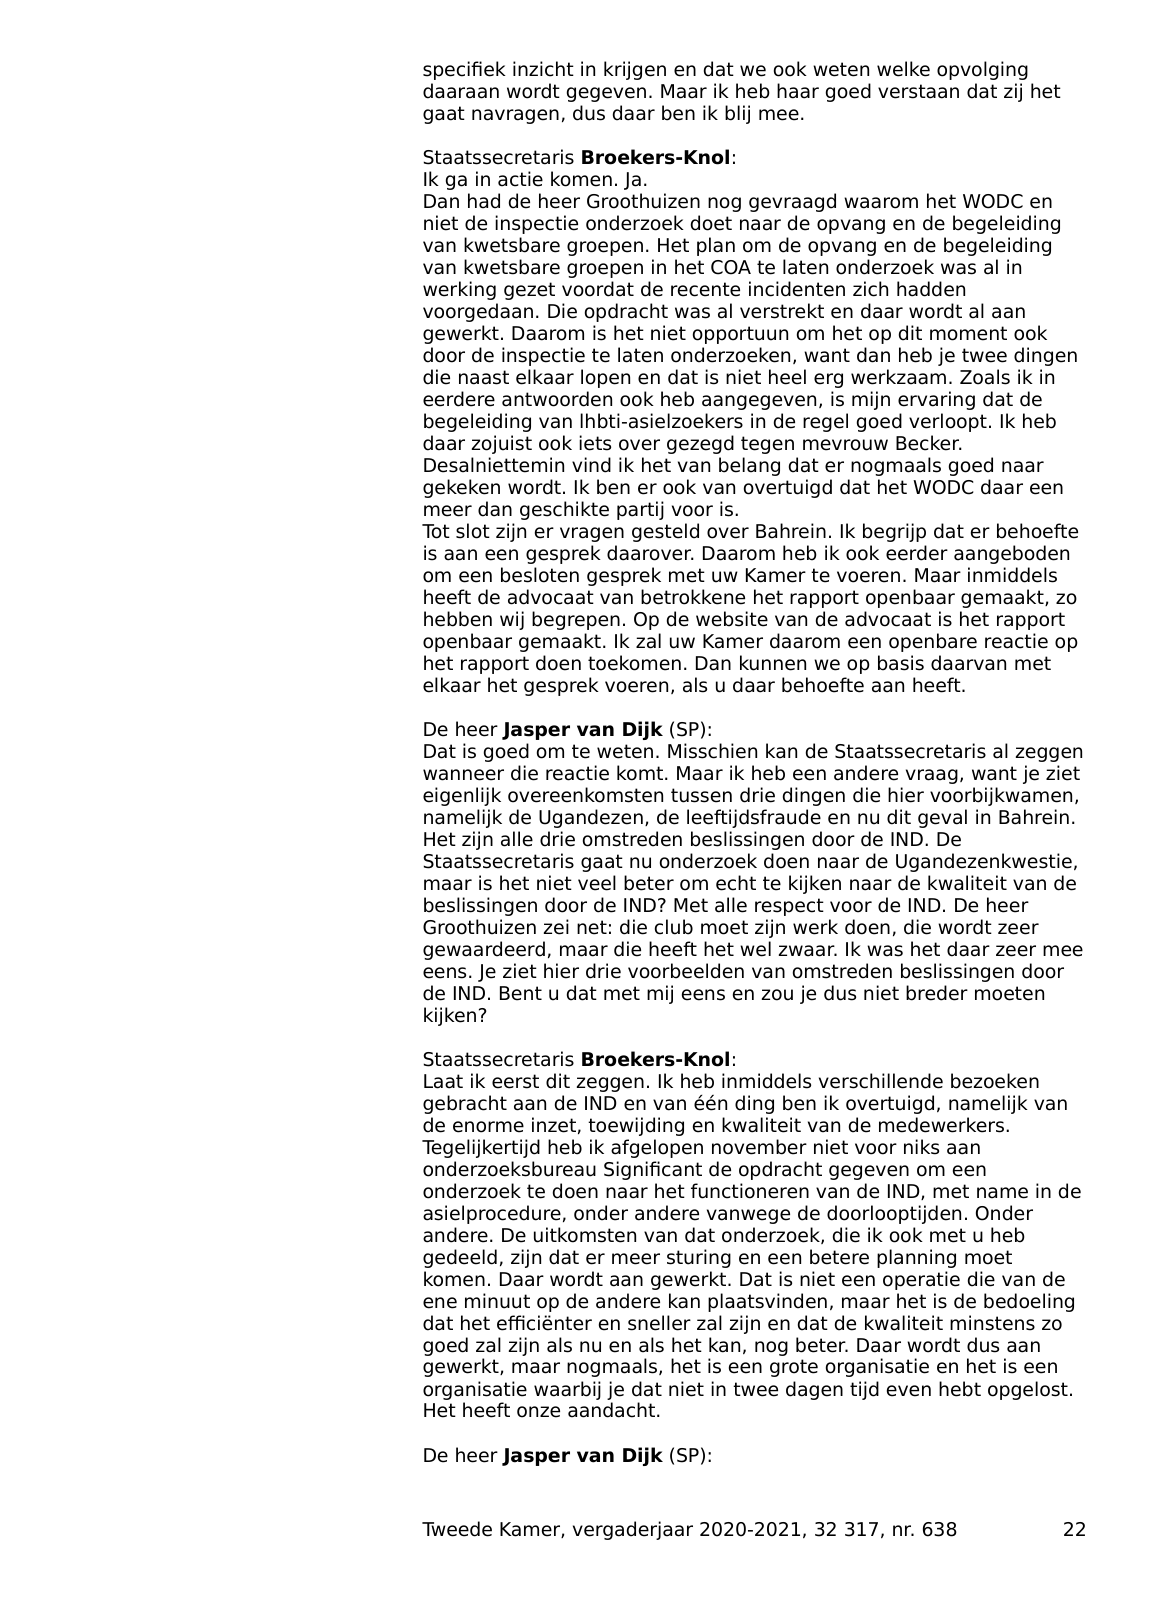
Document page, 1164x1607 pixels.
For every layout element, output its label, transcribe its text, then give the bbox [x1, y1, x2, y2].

text Dan had de heer Groothuizen nog gevraagd waarom het WODC en niet de inspectie onderzoek doet naar de opvang en de begeleiding van kwetsbare groepen. Het plan om de opvang en de begeleiding van kwetsbare groepen in het COA te laten onderzoek was al in werking gezet voordat de recente incidenten zich hadden voorgedaan. Die opdracht was al verstrekt en daar wordt al aan gewerkt. Daarom is het niet opportuun om het op dit moment ook door de inspectie te laten onderzoeken, want dan heb je twee dingen die naast elkaar lopen en dat is niet heel erg werkzaam. Zoals ik in eerdere antwoorden ook heb aangegeven, is mijn ervaring dat de begeleiding van lhbti-asielzoekers in de regel goed verloopt. Ik heb daar zojuist ook iets over gezegd tegen mevrouw Becker. Desalniettemin vind ik het van belang dat er nogmaals goed naar gekeken wordt. Ik ben er ook van overtuigd dat het WODC daar een meer dan geschikte partij voor is. [422, 191, 1087, 521]
text Staatssecretaris Broekers-Knol: [422, 1049, 1087, 1071]
text Staatssecretaris Broekers-Knol: [422, 147, 1087, 169]
text Tot slot zijn er vragen gesteld over Bahrein. Ik begrijp dat er behoefte is aan een gesprek daarover. Daarom heb ik ook eerder aangeboden om een besloten gesprek met uw Kamer te voeren. Maar inmiddels heeft de advocaat van betrokkene het rapport openbaar gemaakt, zo hebben wij begrepen. Op de website van de advocaat is het rapport openbaar gemaakt. Ik zal uw Kamer daarom een openbare reactie op het rapport doen toekomen. Dan kunnen we op basis daarvan met elkaar het gesprek voeren, als u daar behoefte aan heeft. [422, 521, 1087, 697]
text Ik ga in actie komen. Ja. [422, 169, 1087, 191]
text De heer Jasper van Dijk (SP): [422, 1444, 1087, 1467]
text Dat is goed om te weten. Misschien kan de Staatssecretaris al zeggen wanneer die reactie komt. Maar ik heb een andere vraag, want je ziet eigenlijk overeenkomsten tussen drie dingen die hier voorbijkwamen, namelijk de Ugandezen, de leeftijdsfraude en nu dit geval in Bahrein. Het zijn alle drie omstreden beslissingen door de IND. De Staatssecretaris gaat nu onderzoek doen naar de Ugandezenkwestie, maar is het niet veel beter om echt te kijken naar de kwaliteit van de beslissingen door de IND? Met alle respect voor de IND. De heer Groothuizen zei net: die club moet zijn werk doen, die wordt zeer gewaardeerd, maar die heeft het wel zwaar. Ik was het daar zeer mee eens. Je ziet hier drie voorbeelden van omstreden beslissingen door de IND. Bent u dat met mij eens en zou je dus niet breder moeten kijken? [422, 741, 1087, 1027]
text specifiek inzicht in krijgen en dat we ook weten welke opvolging daaraan wordt gegeven. Maar ik heb haar goed verstaan dat zij het gaat navragen, dus daar ben ik blij mee. [422, 59, 1087, 125]
text De heer Jasper van Dijk (SP): [422, 719, 1087, 741]
text Laat ik eerst dit zeggen. Ik heb inmiddels verschillende bezoeken gebracht aan de IND en van één ding ben ik overtuigd, namelijk van de enorme inzet, toewijding en kwaliteit van de medewerkers. Tegelijkertijd heb ik afgelopen november niet voor niks aan onderzoeksbureau Significant de opdracht gegeven om een onderzoek te doen naar het functioneren van de IND, met name in de asielprocedure, onder andere vanwege de doorlooptijden. Onder andere. De uitkomsten van dat onderzoek, die ik ook met u heb gedeeld, zijn dat er meer sturing en een betere planning moet komen. Daar wordt aan gewerkt. Dat is niet een operatie die van de ene minuut op de andere kan plaatsvinden, maar het is de bedoeling dat het efficiënter en sneller zal zijn en dat de kwaliteit minstens zo goed zal zijn als nu en als het kan, nog beter. Daar wordt dus aan gewerkt, maar nogmaals, het is een grote organisatie en het is een organisatie waarbij je dat niet in twee dagen tijd even hebt opgelost. Het heeft onze aandacht. [422, 1071, 1087, 1422]
